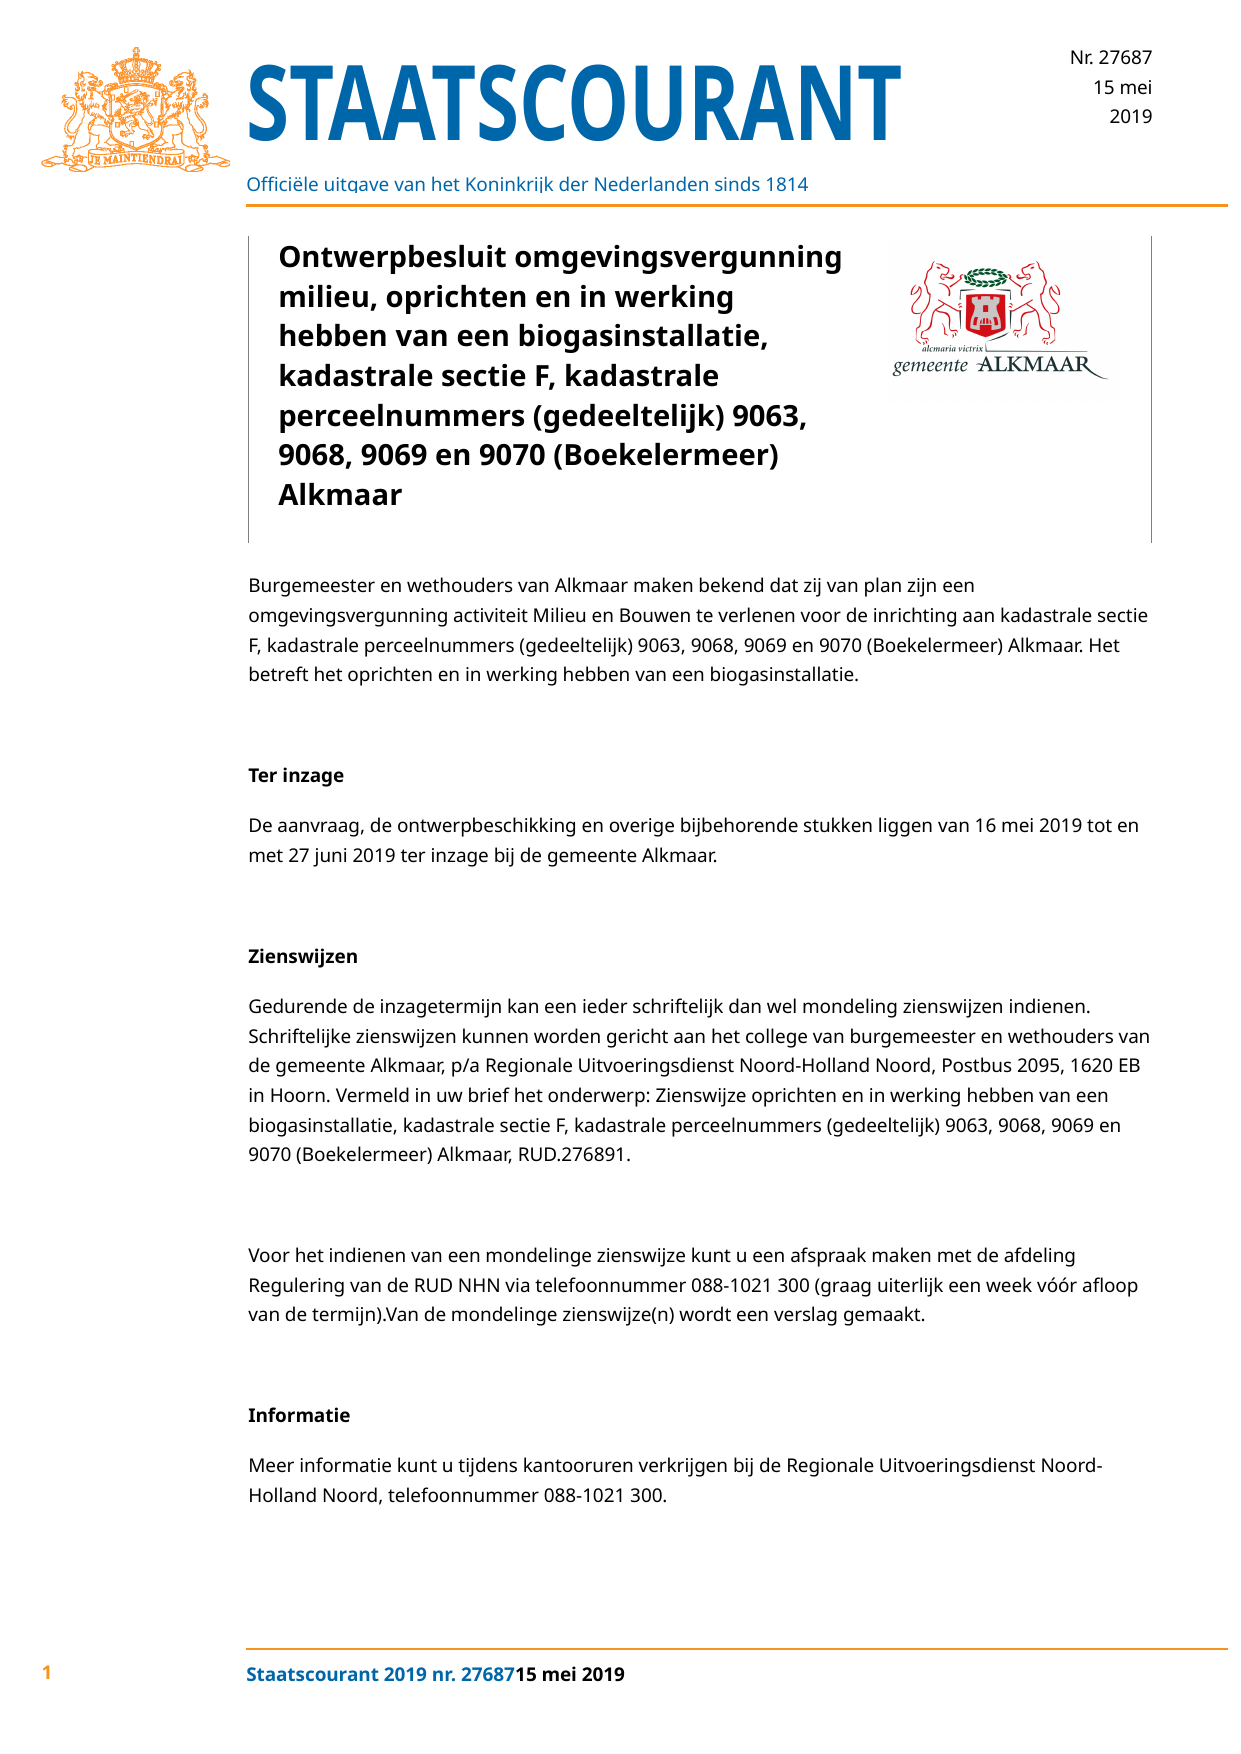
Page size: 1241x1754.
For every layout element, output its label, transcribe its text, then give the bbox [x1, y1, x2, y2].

text Zienswijzen [248, 943, 1152, 969]
text Informatie [248, 1402, 1152, 1428]
text De aanvraag, de ontwerpbeschikking en overige bijbehorende stukken liggen van 16 mei 2019 tot en met 27 juni 2019 ter inzage bij de gemeente Alkmaar. [248, 813, 1152, 868]
text Gedurende de inzagetermijn kan een ieder schriftelijk dan wel mondeling zienswijzen indienen. Schriftelijke zienswijzen kunnen worden gericht aan het college van burgemeester en wethouders van de gemeente Alkmaar, p/a Regionale Uitvoeringsdienst Noord-Holland Noord, Postbus 2095, 1620 EB in Hoorn. Vermeld in uw brief het onderwerp: Zienswijze oprichten en in werking hebben van een biogasinstallatie, kadastrale sectie F, kadastrale perceelnummers (gedeeltelijk) 9063, 9068, 9069 en 9070 (Boekelermeer) Alkmaar, RUD.276891. [248, 993, 1152, 1167]
picture [882, 236, 1119, 404]
picture [41, 47, 231, 172]
table_header [850, 236, 1151, 543]
text Meer informatie kunt u tijdens kantooruren verkrijgen bij de Regionale Uitvoeringsdienst Noord-Holland Noord, telefoonnummer 088-1021 300. [248, 1453, 1152, 1508]
text Voor het indienen van een mondelinge zienswijze kunt u een afspraak maken met de afdeling Regulering van de RUD NHN via telefoonnummer 088-1021 300 (graag uiterlijk een week vóór afloop van de termijn).Van de mondelinge zienswijze(n) wordt een verslag gemaakt. [248, 1242, 1152, 1327]
text Burgemeester en wethouders van Alkmaar maken bekend dat zij van plan zijn een omgevingsvergunning activiteit Milieu en Bouwen te verlenen voor de inrichting aan kadastrale sectie F, kadastrale perceelnummers (gedeeltelijk) 9063, 9068, 9069 en 9070 (Boekelermeer) Alkmaar. Het betreft het oprichten en in werking hebben van een biogasinstallatie. [248, 573, 1152, 687]
table_header Ontwerpbesluit omgevingsvergunning milieu, oprichten en in werking hebben van een biogasinstallatie, kadastrale sectie F, kadastrale perceelnummers (gedeeltelijk) 9063, 9068, 9069 en 9070 (Boekelermeer) Alkmaar [249, 236, 850, 543]
text Ter inzage [248, 762, 1152, 788]
